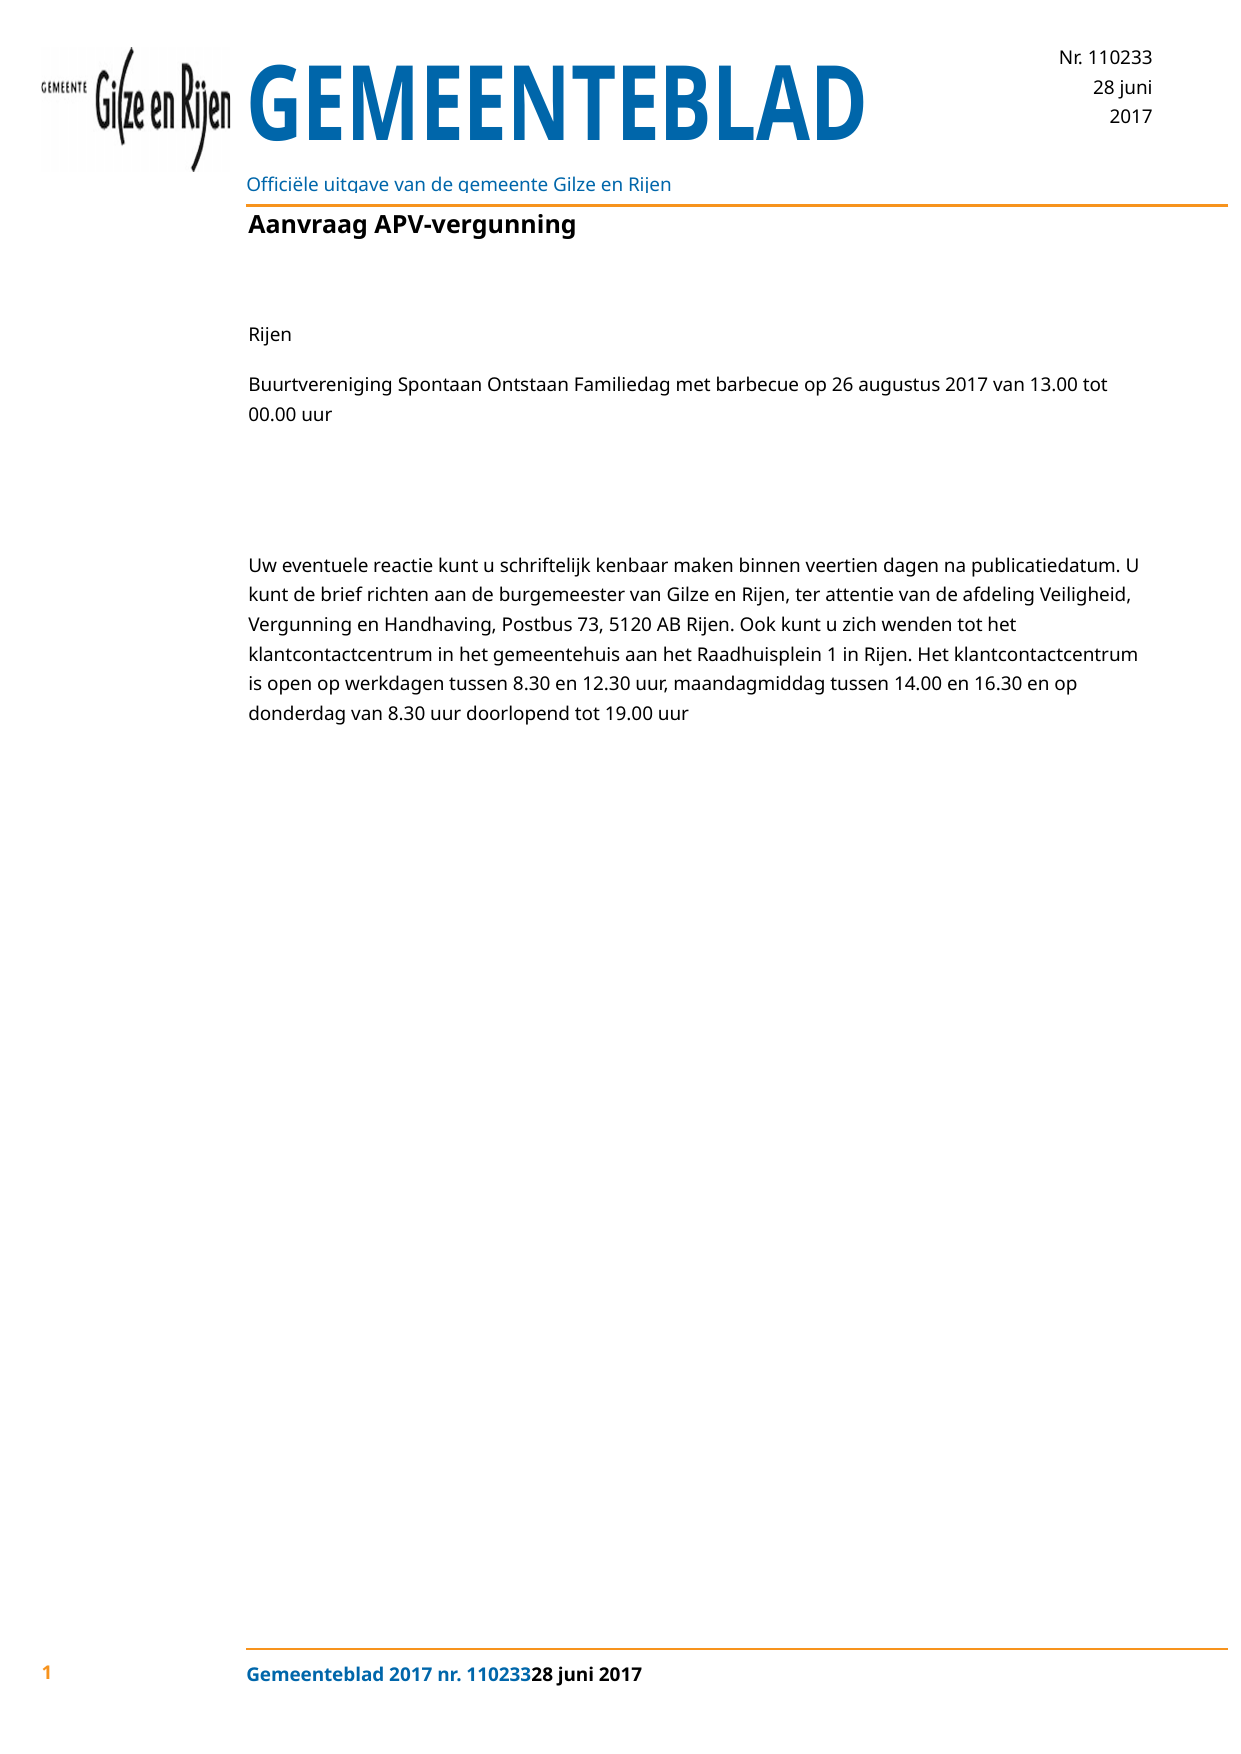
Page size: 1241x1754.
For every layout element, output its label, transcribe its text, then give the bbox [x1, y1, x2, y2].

picture [41, 47, 231, 172]
text Buurtvereniging Spontaan Ontstaan Familiedag met barbecue op 26 augustus 2017 van 13.00 tot 00.00 uur [248, 371, 1152, 426]
text Rijen [248, 321, 1152, 346]
text Aanvraag APV-vergunning [248, 207, 1152, 241]
text Uw eventuele reactie kunt u schriftelijk kenbaar maken binnen veertien dagen na publicatiedatum. U kunt de brief richten aan de burgemeester van Gilze en Rijen, ter attentie van de afdeling Veiligheid, Vergunning en Handhaving, Postbus 73, 5120 AB Rijen. Ook kunt u zich wenden tot het klantcontactcentrum in het gemeentehuis aan het Raadhuisplein 1 in Rijen. Het klantcontactcentrum is open op werkdagen tussen 8.30 en 12.30 uur, maandagmiddag tussen 14.00 en 16.30 en op donderdag van 8.30 uur doorlopend tot 19.00 uur [248, 552, 1152, 726]
